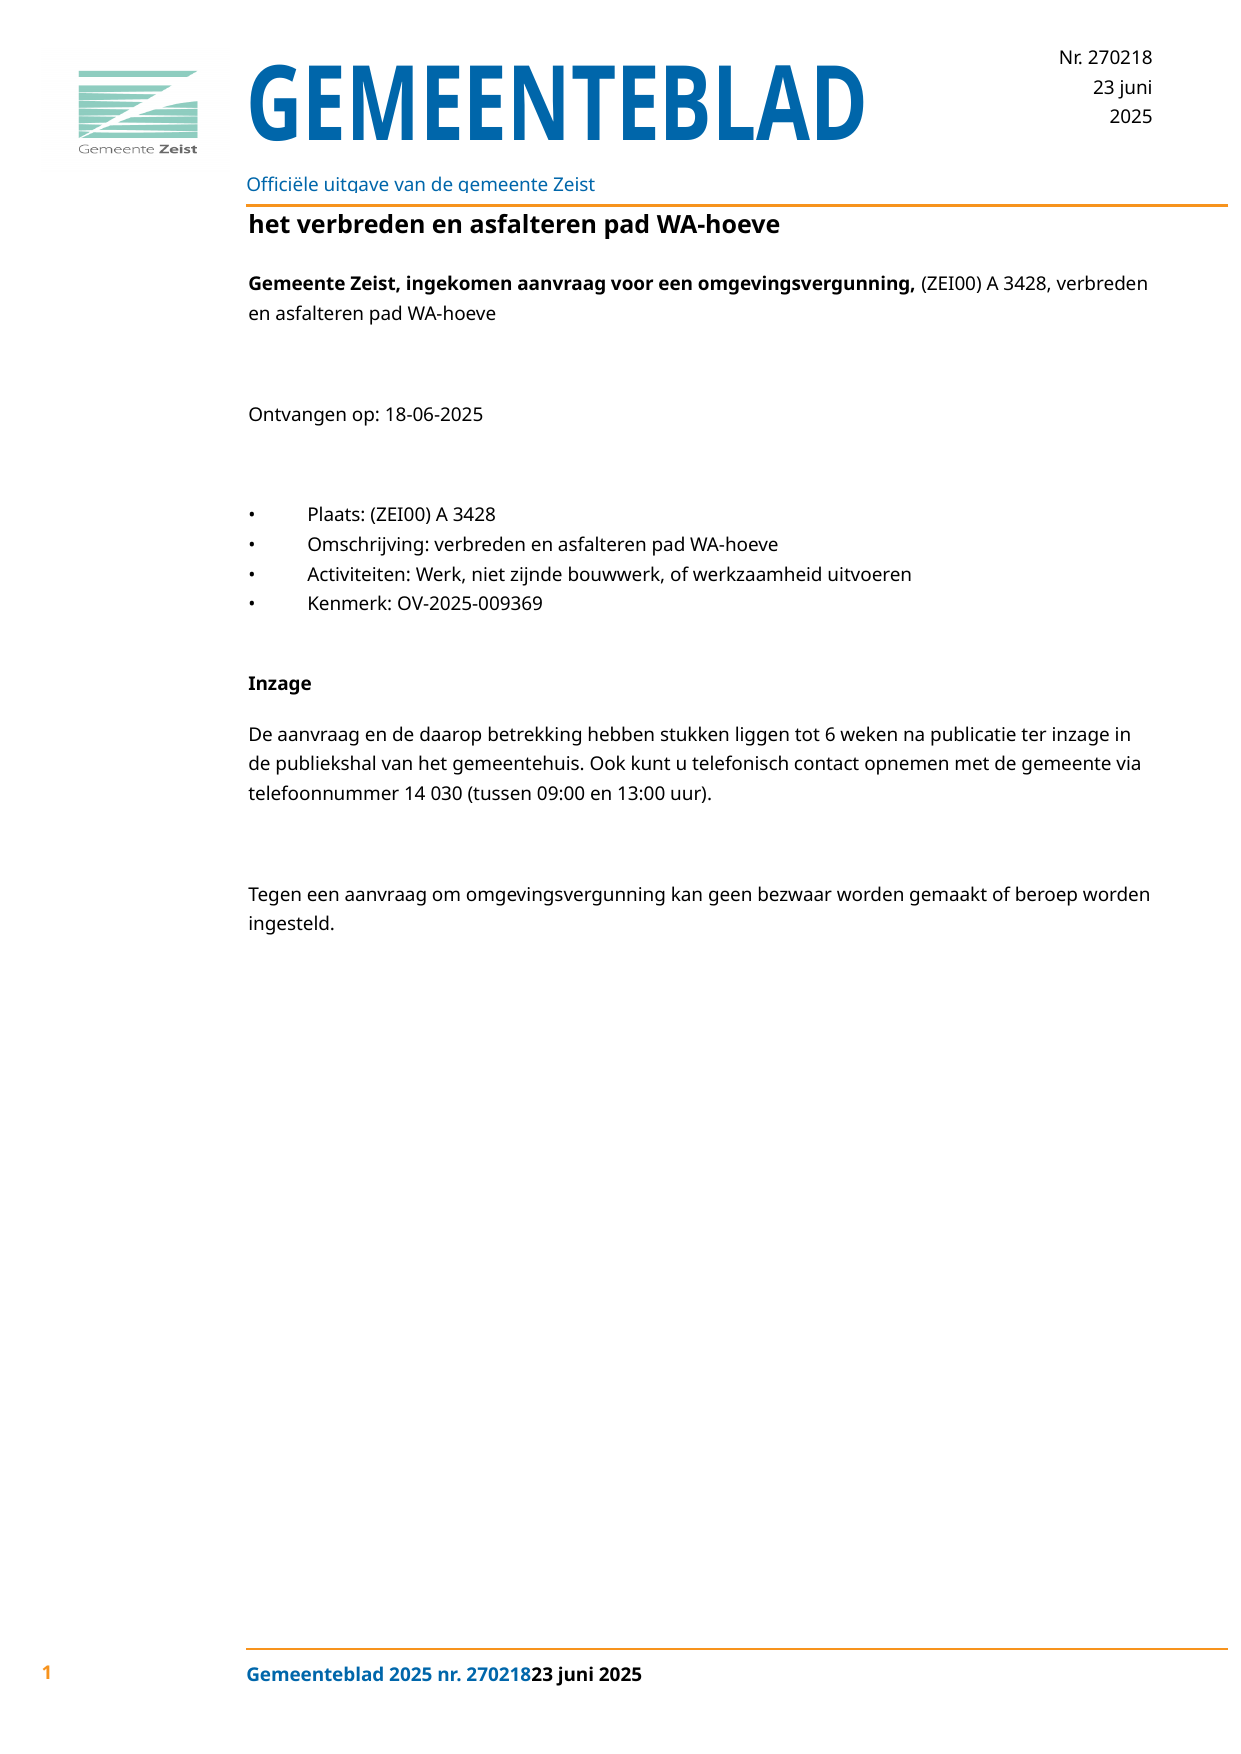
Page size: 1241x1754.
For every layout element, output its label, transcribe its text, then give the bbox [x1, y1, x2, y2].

list Kenmerk: OV-2025-009369 [248, 590, 1152, 616]
list Plaats: (ZEI00) A 3428 [248, 502, 1152, 527]
picture [41, 47, 231, 172]
text De aanvraag en de daarop betrekking hebben stukken liggen tot 6 weken na publicatie ter inzage in de publiekshal van het gemeentehuis. Ook kunt u telefonisch contact opnemen met de gemeente via telefoonnummer 14 030 (tussen 09:00 en 13:00 uur). [248, 721, 1152, 806]
text Inzage [248, 670, 1152, 696]
text het verbreden en asfalteren pad WA-hoeve [248, 207, 1152, 241]
text Ontvangen op: 18-06-2025 [248, 401, 1152, 426]
text Gemeente Zeist, ingekomen aanvraag voor een omgevingsvergunning, (ZEI00) A 3428, verbreden en asfalteren pad WA-hoeve [248, 270, 1152, 326]
text Tegen een aanvraag om omgevingsvergunning kan geen bezwaar worden gemaakt of beroep worden ingesteld. [248, 881, 1152, 936]
list Activiteiten: Werk, niet zijnde bouwwerk, of werkzaamheid uitvoeren [248, 561, 1152, 586]
list Omschrijving: verbreden en asfalteren pad WA-hoeve [248, 531, 1152, 557]
